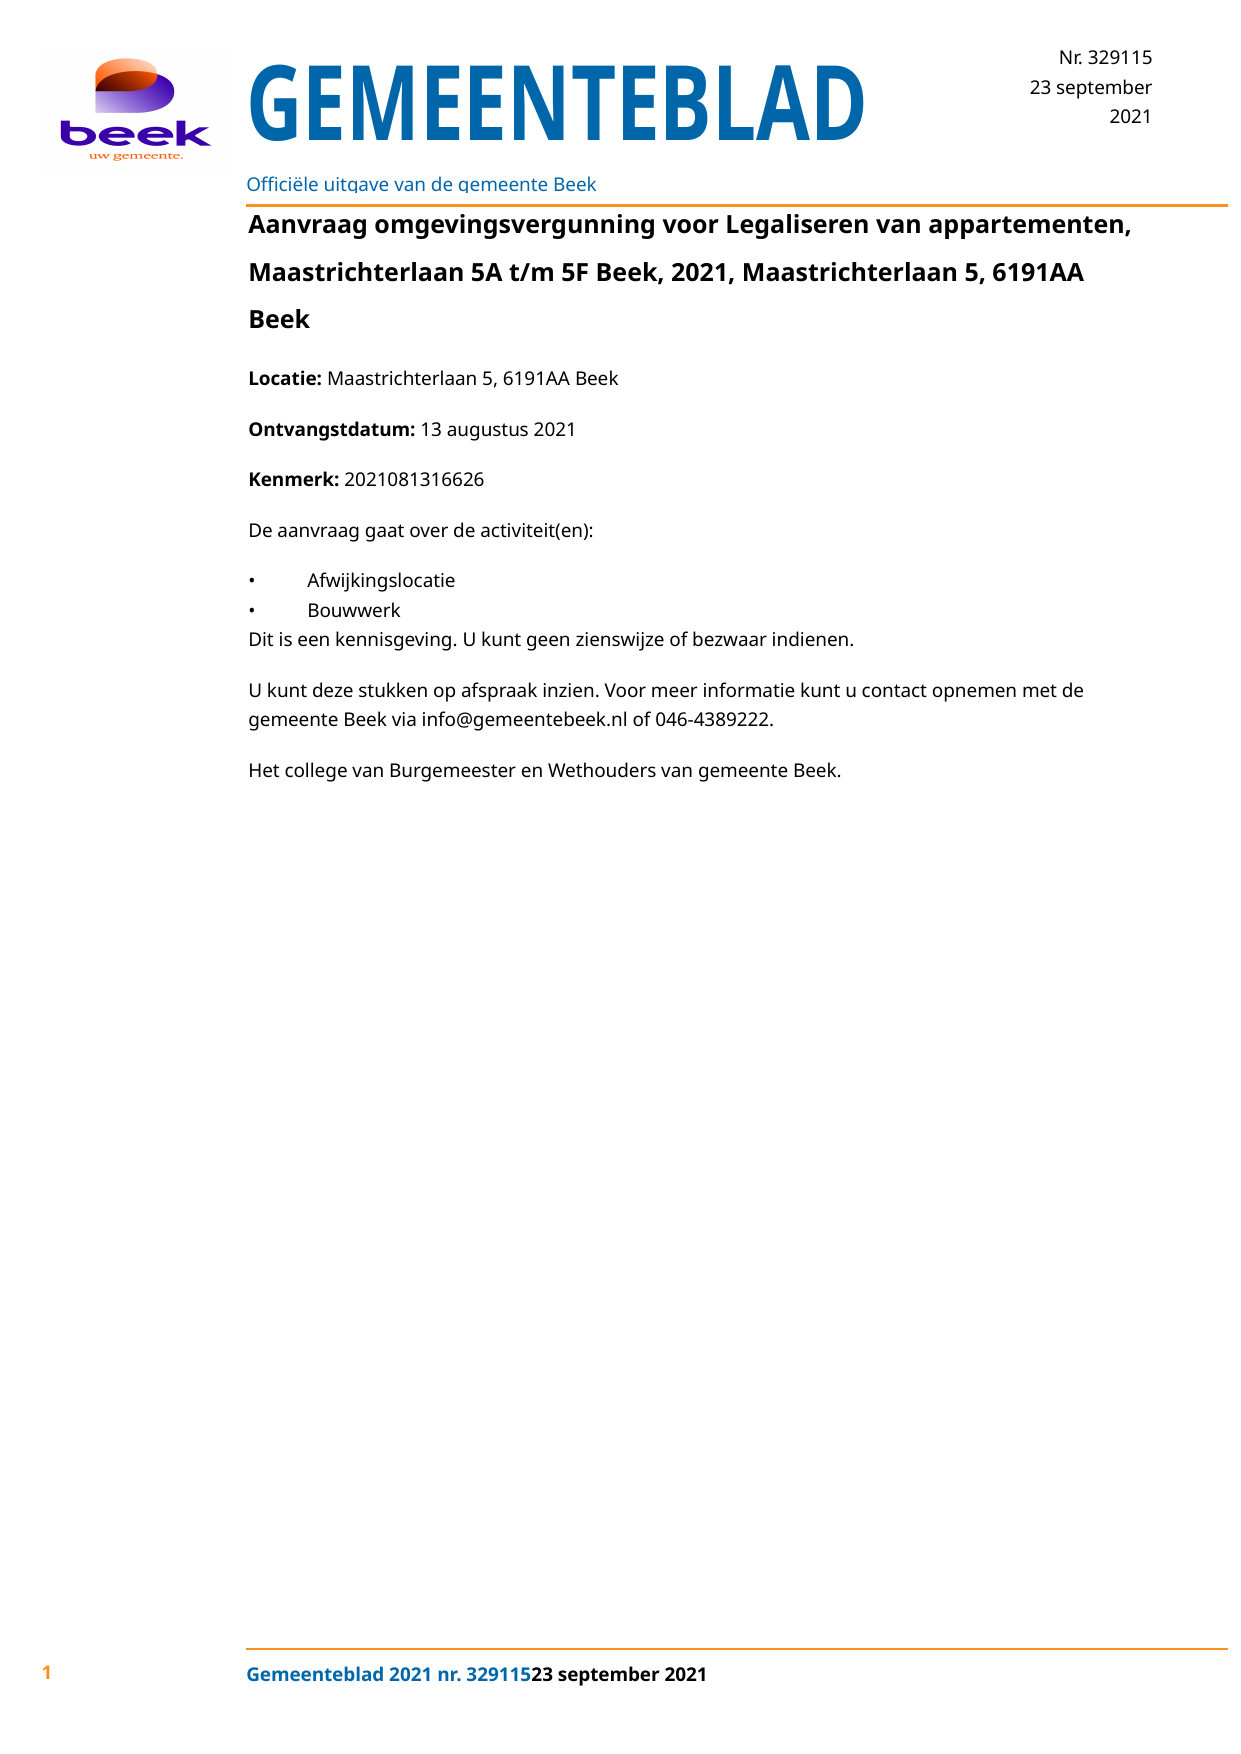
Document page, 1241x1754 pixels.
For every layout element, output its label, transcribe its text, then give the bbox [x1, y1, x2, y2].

text Locatie: Maastrichterlaan 5, 6191AA Beek [248, 366, 1152, 391]
list Afwijkingslocatie [248, 567, 1152, 593]
list Bouwwerk [248, 597, 1152, 622]
text Aanvraag omgevingsvergunning voor Legaliseren van appartementen, Maastrichterlaan 5A t/m 5F Beek, 2021, Maastrichterlaan 5, 6191AA Beek [248, 207, 1152, 336]
picture [41, 47, 231, 172]
text Het college van Burgemeester en Wethouders van gemeente Beek. [248, 757, 1152, 782]
text U kunt deze stukken op afspraak inzien. Voor meer informatie kunt u contact opnemen met de gemeente Beek via info@gemeentebeek.nl of 046-4389222. [248, 677, 1152, 732]
text Kenmerk: 2021081316626 [248, 466, 1152, 492]
text De aanvraag gaat over de activiteit(en): [248, 517, 1152, 542]
text Ontvangstdatum: 13 augustus 2021 [248, 416, 1152, 442]
text Dit is een kennisgeving. U kunt geen zienswijze of bezwaar indienen. [248, 626, 1152, 652]
